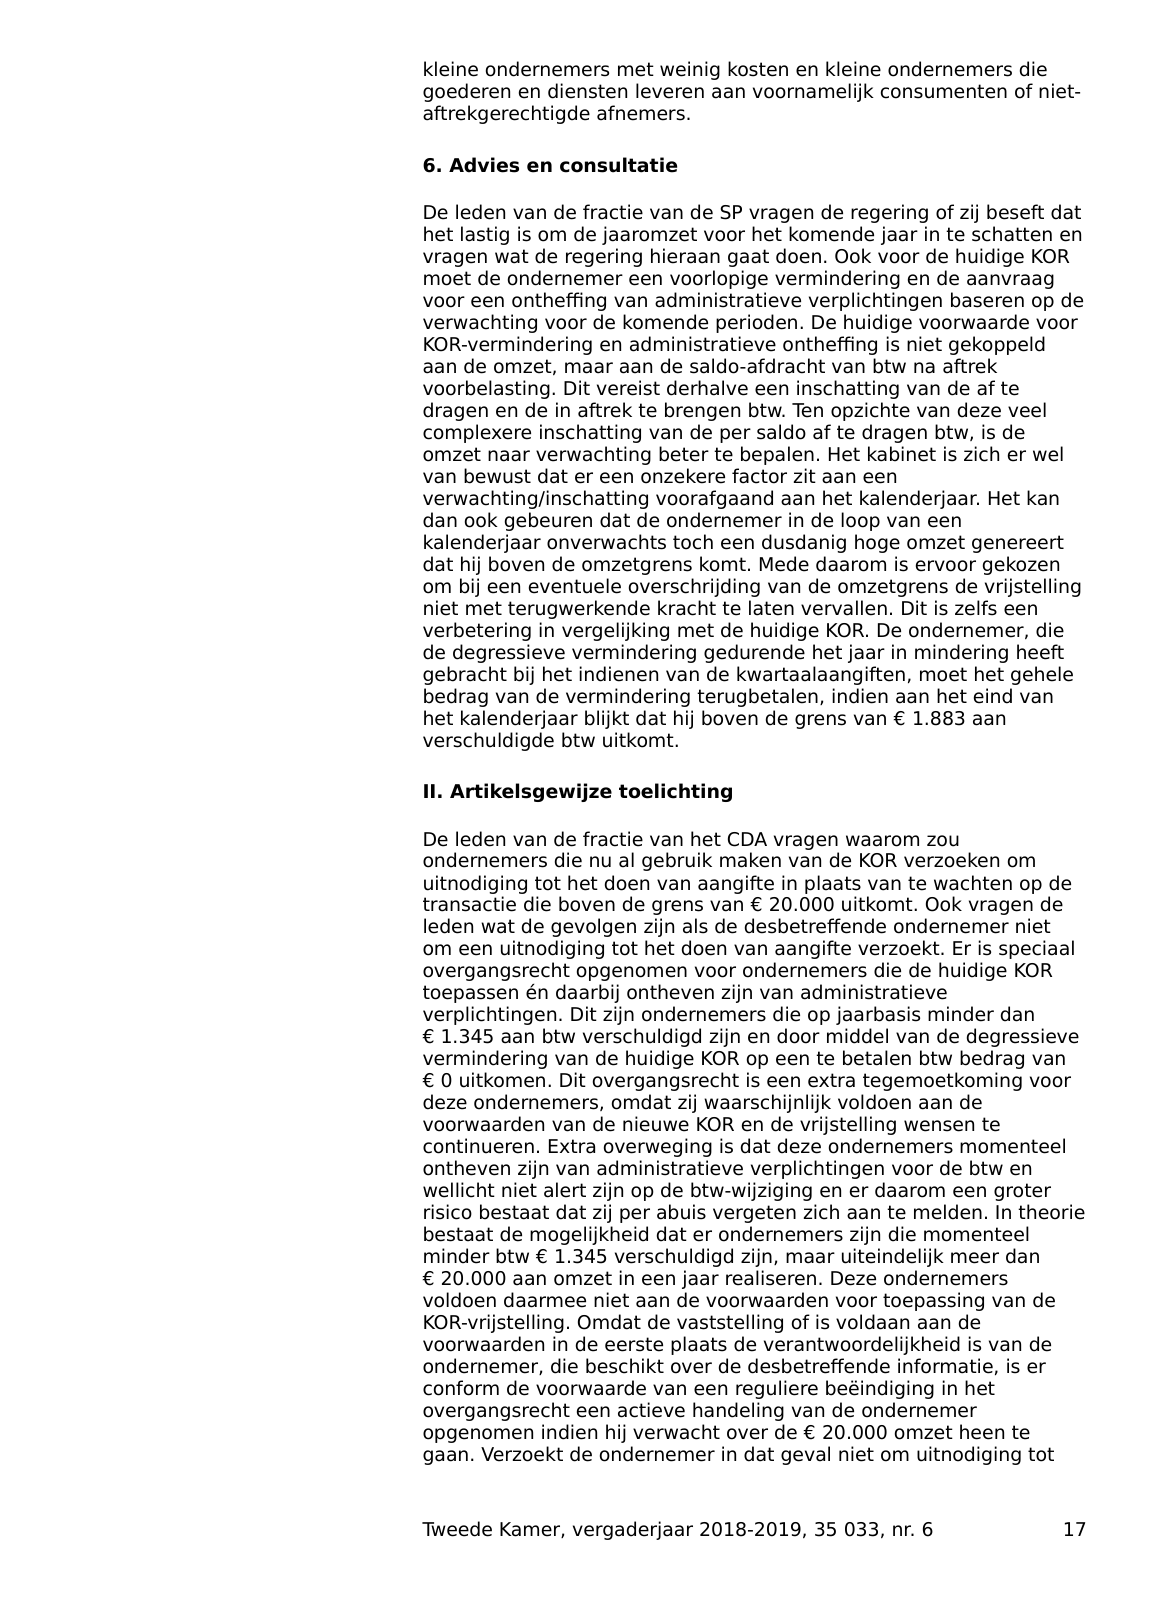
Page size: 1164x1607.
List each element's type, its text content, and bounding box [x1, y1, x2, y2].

subtitle II. Artikelsgewijze toelichting [422, 781, 1087, 803]
text kleine ondernemers met weinig kosten en kleine ondernemers die goederen en diensten leveren aan voornamelijk consumenten of niet-aftrekgerechtigde afnemers. [422, 59, 1087, 125]
text De leden van de fractie van het CDA vragen waarom zou ondernemers die nu al gebruik maken van de KOR verzoeken om uitnodiging tot het doen van aangifte in plaats van te wachten op de transactie die boven de grens van € 20.000 uitkomt. Ook vragen de leden wat de gevolgen zijn als de desbetreffende ondernemer niet om een uitnodiging tot het doen van aangifte verzoekt. Er is speciaal overgangsrecht opgenomen voor ondernemers die de huidige KOR toepassen én daarbij ontheven zijn van administratieve verplichtingen. Dit zijn ondernemers die op jaarbasis minder dan € 1.345 aan btw verschuldigd zijn en door middel van de degressieve vermindering van de huidige KOR op een te betalen btw bedrag van € 0 uitkomen. Dit overgangsrecht is een extra tegemoetkoming voor deze ondernemers, omdat zij waarschijnlijk voldoen aan de voorwaarden van de nieuwe KOR en de vrijstelling wensen te continueren. Extra overweging is dat deze ondernemers momenteel ontheven zijn van administratieve verplichtingen voor de btw en wellicht niet alert zijn op de btw-wijziging en er daarom een groter risico bestaat dat zij per abuis vergeten zich aan te melden. In theorie bestaat de mogelijkheid dat er ondernemers zijn die momenteel minder btw € 1.345 verschuldigd zijn, maar uiteindelijk meer dan € 20.000 aan omzet in een jaar realiseren. Deze ondernemers voldoen daarmee niet aan de voorwaarden voor toepassing van de KOR-vrijstelling. Omdat de vaststelling of is voldaan aan de voorwaarden in de eerste plaats de verantwoordelijkheid is van de ondernemer, die beschikt over de desbetreffende informatie, is er conform de voorwaarde van een reguliere beëindiging in het overgangsrecht een actieve handeling van de ondernemer opgenomen indien hij verwacht over de € 20.000 omzet heen te gaan. Verzoekt de ondernemer in dat geval niet om uitnodiging tot [422, 828, 1087, 1466]
text De leden van de fractie van de SP vragen de regering of zij beseft dat het lastig is om de jaaromzet voor het komende jaar in te schatten en vragen wat de regering hieraan gaat doen. Ook voor de huidige KOR moet de ondernemer een voorlopige vermindering en de aanvraag voor een ontheffing van administratieve verplichtingen baseren op de verwachting voor de komende perioden. De huidige voorwaarde voor KOR-vermindering en administratieve ontheffing is niet gekoppeld aan de omzet, maar aan de saldo-afdracht van btw na aftrek voorbelasting. Dit vereist derhalve een inschatting van de af te dragen en de in aftrek te brengen btw. Ten opzichte van deze veel complexere inschatting van de per saldo af te dragen btw, is de omzet naar verwachting beter te bepalen. Het kabinet is zich er wel van bewust dat er een onzekere factor zit aan een verwachting/inschatting voorafgaand aan het kalenderjaar. Het kan dan ook gebeuren dat de ondernemer in de loop van een kalenderjaar onverwachts toch een dusdanig hoge omzet genereert dat hij boven de omzetgrens komt. Mede daarom is ervoor gekozen om bij een eventuele overschrijding van de omzetgrens de vrijstelling niet met terugwerkende kracht te laten vervallen. Dit is zelfs een verbetering in vergelijking met de huidige KOR. De ondernemer, die de degressieve vermindering gedurende het jaar in mindering heeft gebracht bij het indienen van de kwartaalaangiften, moet het gehele bedrag van de vermindering terugbetalen, indien aan het eind van het kalenderjaar blijkt dat hij boven de grens van € 1.883 aan verschuldigde btw uitkomt. [422, 202, 1087, 751]
subtitle 6. Advies en consultatie [422, 155, 1087, 177]
